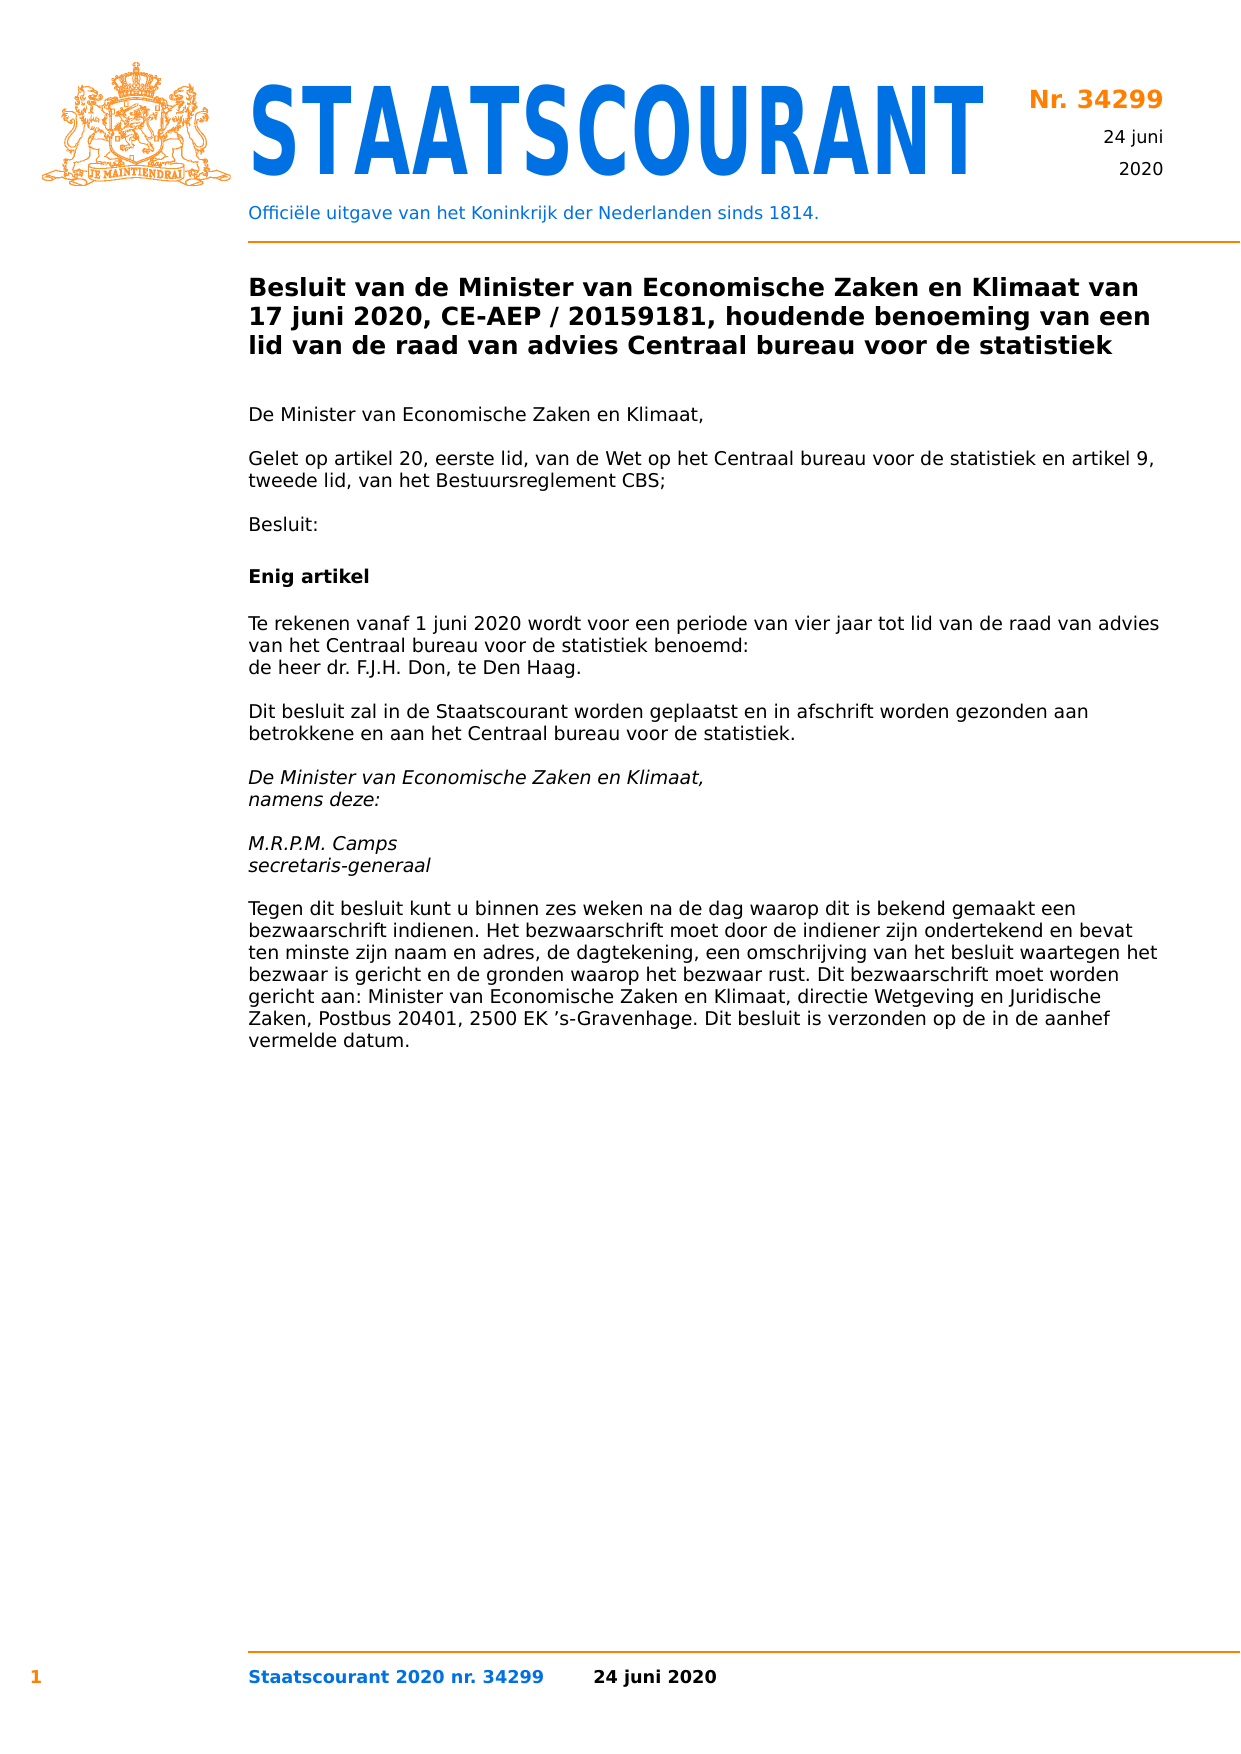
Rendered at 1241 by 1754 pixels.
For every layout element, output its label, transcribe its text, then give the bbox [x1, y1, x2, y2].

table_cell 2020 [998, 153, 1240, 203]
text De Minister van Economische Zaken en Klimaat, namens deze: M.R.P.M. Camps secretaris-generaal [248, 767, 1163, 876]
text Besluit: [248, 514, 1163, 536]
text Tegen dit besluit kunt u binnen zes weken na de dag waarop dit is bekend gemaakt een bezwaarschrift indienen. Het bezwaarschrift moet door de indiener zijn ondertekend en bevat ten minste zijn naam en adres, de dagtekening, een omschrijving van het besluit waartegen het bezwaar is gericht en de gronden waarop het bezwaar rust. Dit bezwaarschrift moet worden gericht aan: Minister van Economische Zaken en Klimaat, directie Wetgeving en Juridische Zaken, Postbus 20401, 2500 EK ’s-Gravenhage. Dit besluit is verzonden op de in de aanhef vermelde datum. [248, 898, 1163, 1052]
table_cell 24 juni [998, 121, 1240, 153]
subtitle Besluit van de Minister van Economische Zaken en Klimaat van 17 juni 2020, CE-AEP / 20159181, houdende benoeming van een lid van de raad van advies Centraal bureau voor de statistiek [248, 273, 1163, 361]
text Te rekenen vanaf 1 juni 2020 wordt voor een periode van vier jaar tot lid van de raad van advies van het Centraal bureau voor de statistiek benoemd: [248, 613, 1163, 657]
text De Minister van Economische Zaken en Klimaat, [248, 404, 1163, 426]
subtitle Enig artikel [248, 566, 1163, 588]
text Dit besluit zal in de Staatscourant worden geplaatst en in afschrift worden gezonden aan betrokkene en aan het Centraal bureau voor de statistiek. [248, 701, 1163, 745]
picture [41, 62, 231, 186]
table_header [25, 62, 248, 241]
text de heer dr. F.J.H. Don, te Den Haag. [248, 657, 1163, 679]
table_cell Officiële uitgave van het Koninkrijk der Nederlanden sinds 1814. [248, 203, 1240, 241]
table_header Nr. 34299 [998, 62, 1240, 121]
text Gelet op artikel 20, eerste lid, van de Wet op het Centraal bureau voor de statistiek en artikel 9, tweede lid, van het Bestuursreglement CBS; [248, 448, 1163, 492]
table_header STAATSCOURANT [248, 62, 998, 203]
